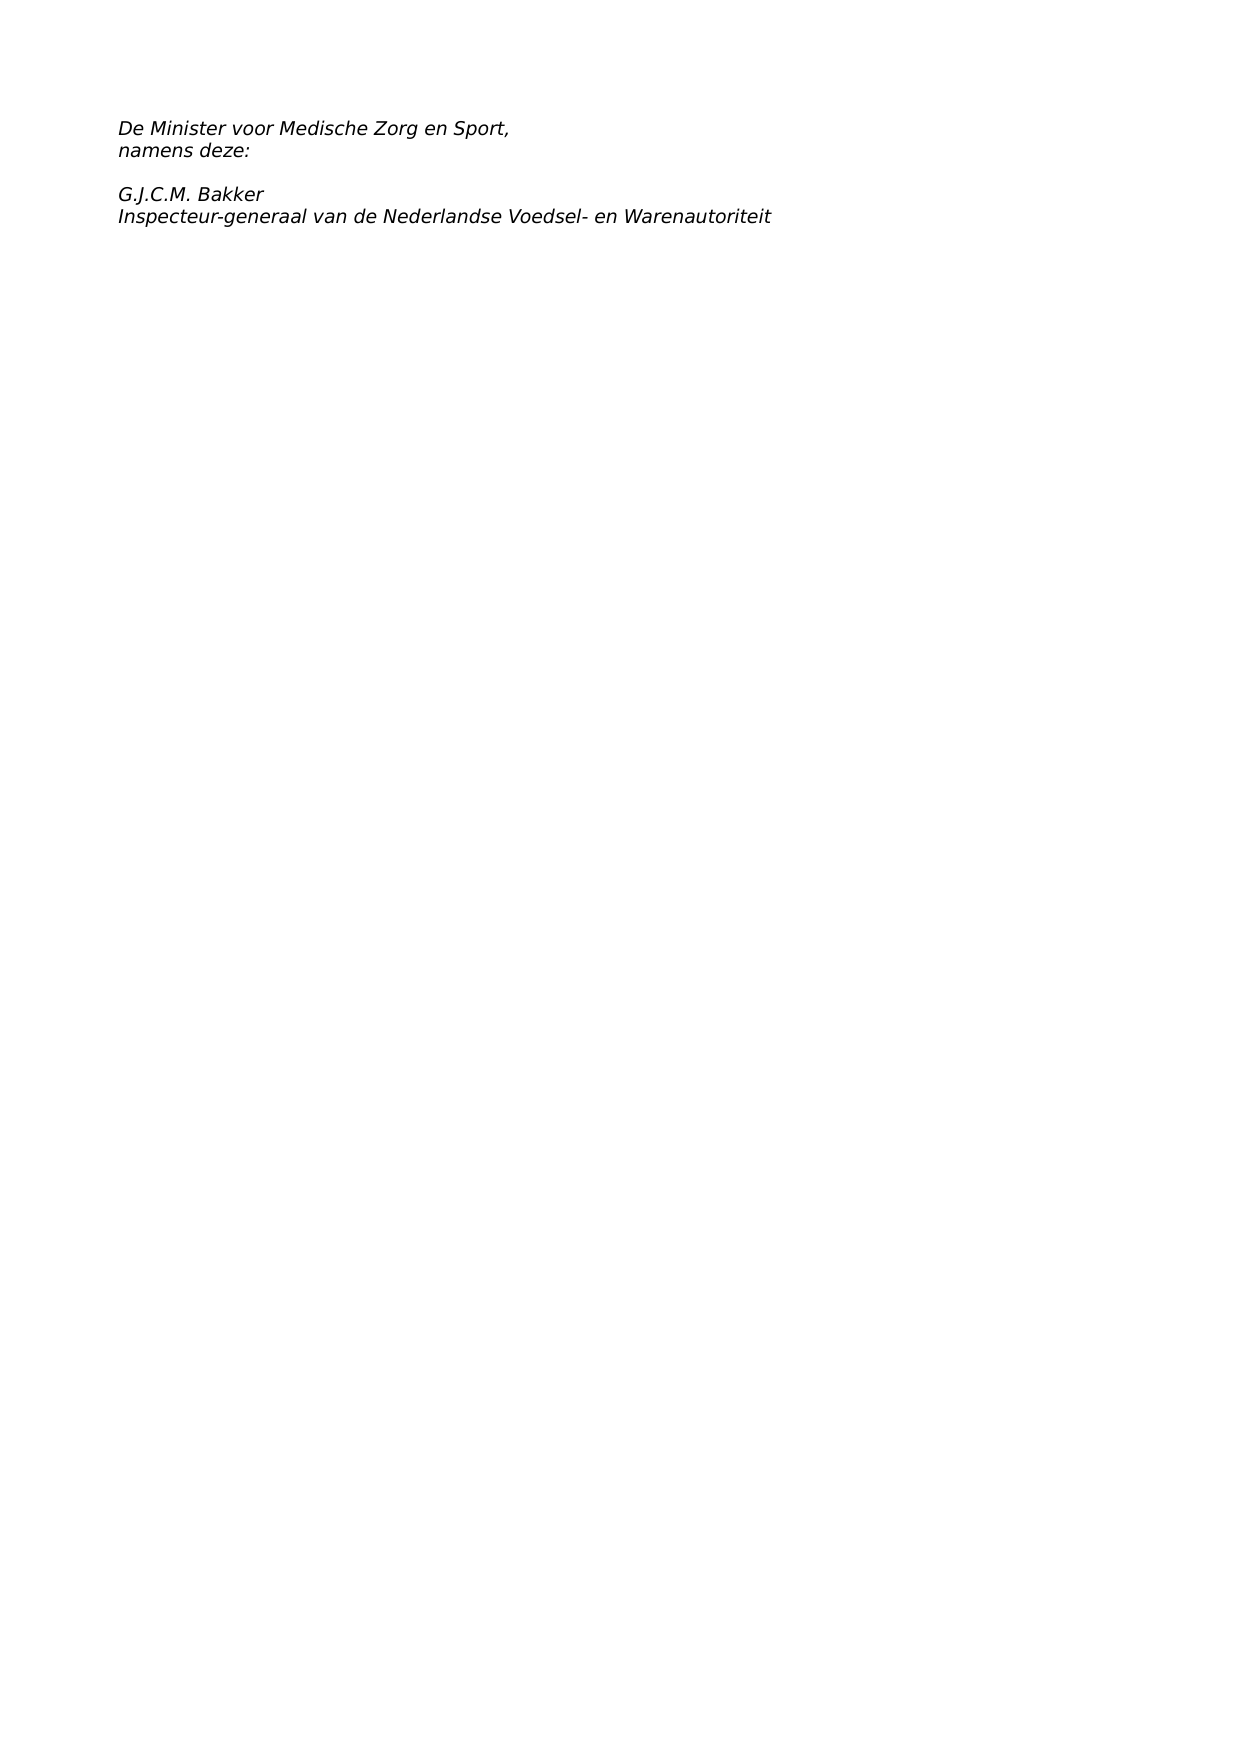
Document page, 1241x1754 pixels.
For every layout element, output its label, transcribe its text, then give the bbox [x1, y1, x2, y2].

text De Minister voor Medische Zorg en Sport, namens deze: G.J.C.M. Bakker Inspecteur-generaal van de Nederlandse Voedsel- en Warenautoriteit [118, 118, 1122, 228]
